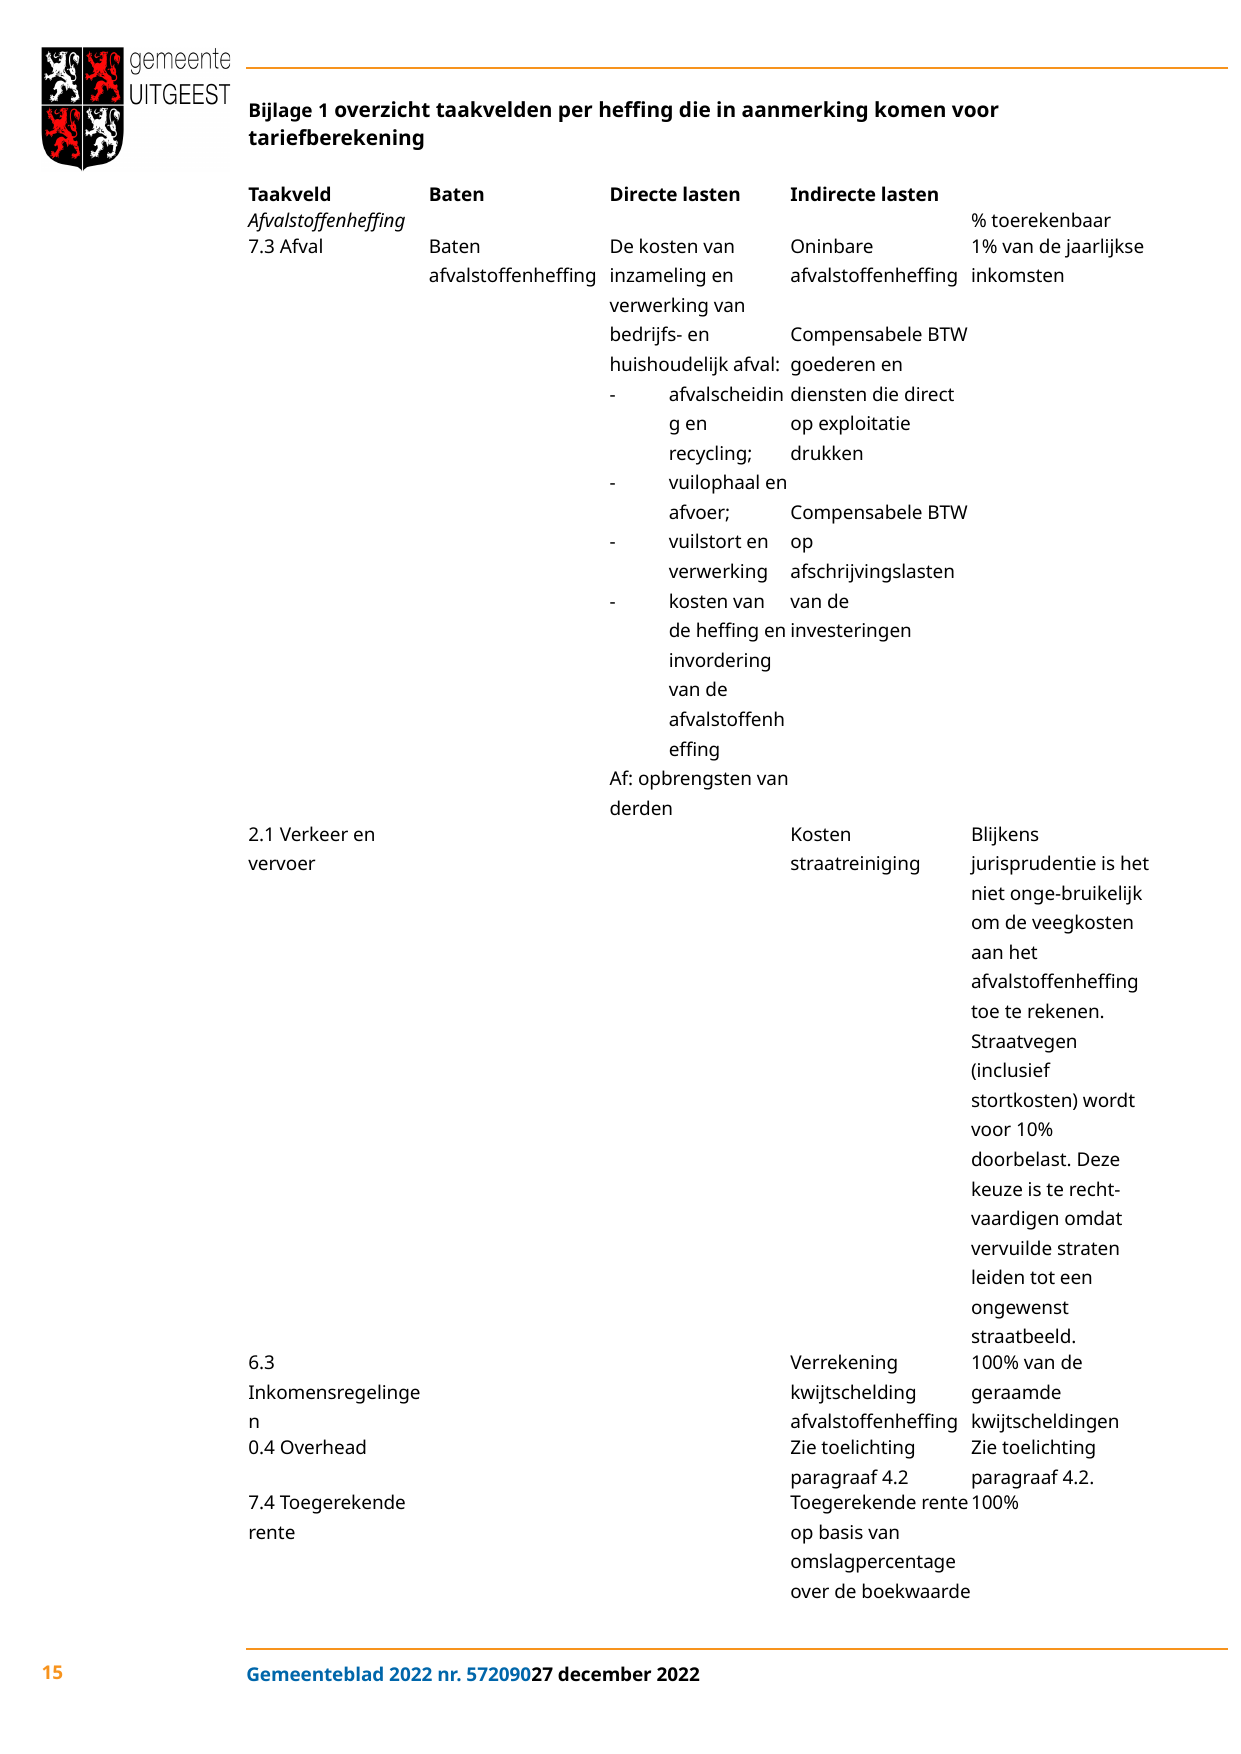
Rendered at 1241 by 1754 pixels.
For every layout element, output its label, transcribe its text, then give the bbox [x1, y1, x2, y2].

table_cell [609, 821, 790, 1349]
table_cell Kosten straatreiniging [790, 821, 971, 1349]
table_cell [429, 1490, 609, 1604]
table_cell Afvalstoffenheffing [248, 207, 429, 233]
table_cell 7.4 Toegerekende rente [248, 1490, 429, 1604]
table_cell Baten afvalstoffenheffing [429, 233, 609, 821]
table_cell Oninbare afvalstoffenheffing Compensabele BTW goederen en diensten die direct op exploitatie drukken Compensabele BTW op afschrijvingslasten van de investeringen [790, 233, 971, 821]
table_cell 6.3 Inkomensregelingen [248, 1349, 429, 1434]
table_header Directe lasten [609, 181, 790, 207]
table_header Indirecte lasten [790, 181, 1152, 207]
table_cell [429, 1434, 609, 1489]
table_cell 100% [971, 1490, 1152, 1604]
table_cell [429, 1349, 609, 1434]
table_cell 100% van de geraamde kwijtscheldingen [971, 1349, 1152, 1434]
table_cell [790, 207, 971, 233]
table_cell 1% van de jaarlijkse inkomsten [971, 233, 1152, 821]
picture [41, 47, 231, 172]
table_header Taakveld [248, 181, 429, 207]
table_cell Toegerekende rente op basis van omslagpercentage over de boekwaarde [790, 1490, 971, 1604]
table_cell [609, 1490, 790, 1604]
table_cell 2.1 Verkeer en vervoer [248, 821, 429, 1349]
table_cell [609, 1434, 790, 1489]
table_cell [609, 207, 790, 233]
table_cell % toerekenbaar [971, 207, 1152, 233]
table_cell Zie toelichting paragraaf 4.2 [790, 1434, 971, 1489]
table_cell [429, 207, 609, 233]
table_cell 7.3 Afval [248, 233, 429, 821]
table_header Baten [429, 181, 609, 207]
table_cell Verrekening kwijtschelding afvalstoffenheffing [790, 1349, 971, 1434]
table_cell De kosten van inzameling en verwerking van bedrijfs- en huishoudelijk afval: afvalscheiding en recycling; vuilophaal en afvoer; vuilstort en verwerking kosten van de heffing en invordering van de afvalstoffenheffing Af: opbrengsten van derden [609, 233, 790, 821]
table_cell 0.4 Overhead [248, 1434, 429, 1489]
table_cell [429, 821, 609, 1349]
table_cell Blijkens jurisprudentie is het niet onge-bruikelijk om de veegkosten aan het afvalstoffenheffing toe te rekenen. Straatvegen (inclusief stortkosten) wordt voor 10% doorbelast. Deze keuze is te recht-vaardigen omdat vervuilde straten leiden tot een ongewenst straatbeeld. [971, 821, 1152, 1349]
table_cell Zie toelichting paragraaf 4.2. [971, 1434, 1152, 1489]
table_cell [609, 1349, 790, 1434]
text Bijlage 1 overzicht taakvelden per heffing die in aanmerking komen voor tariefberekening [248, 95, 1152, 152]
